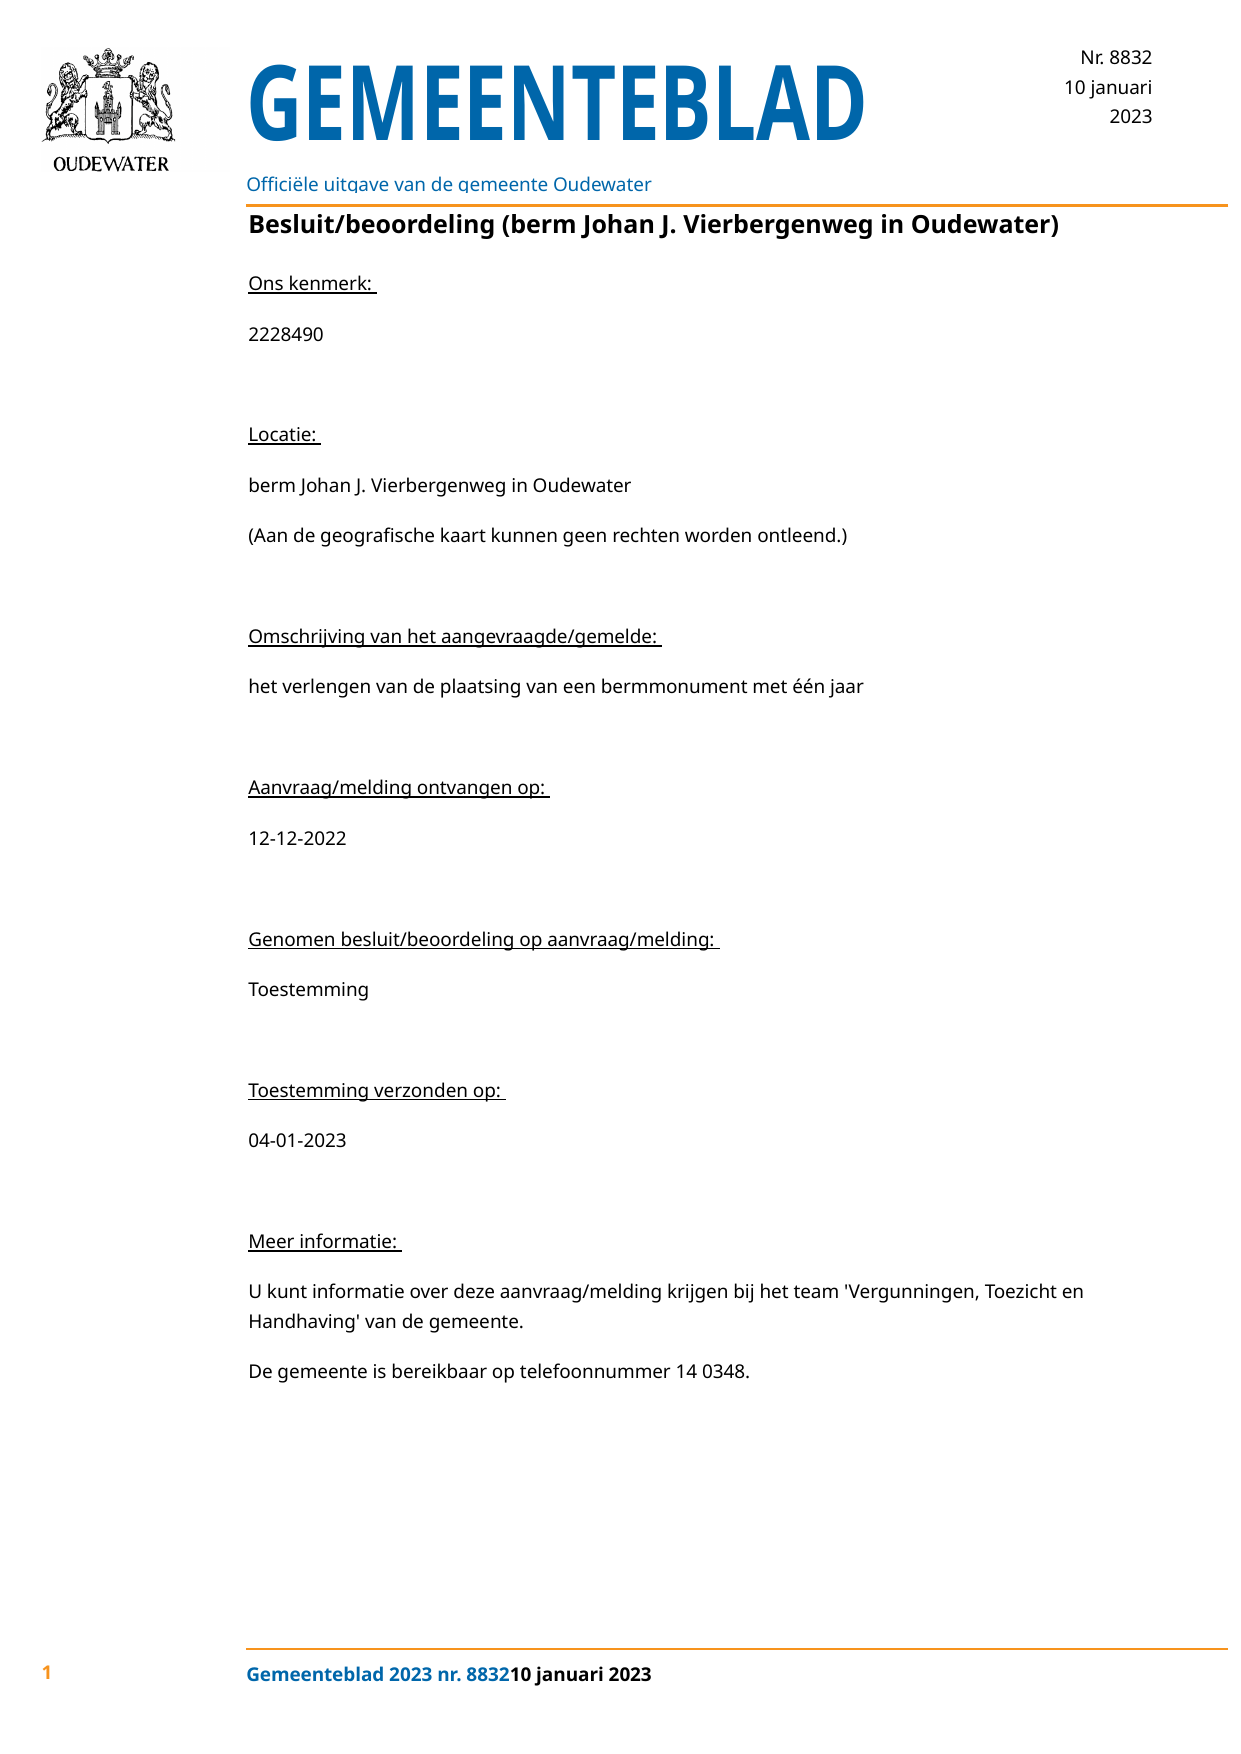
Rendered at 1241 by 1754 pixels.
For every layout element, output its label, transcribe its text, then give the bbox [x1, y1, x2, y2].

text Locatie: [248, 422, 1152, 447]
text Toestemming [248, 976, 1152, 1002]
text berm Johan J. Vierbergenweg in Oudewater [248, 472, 1152, 498]
text Besluit/beoordeling (berm Johan J. Vierbergenweg in Oudewater) [248, 207, 1152, 241]
text 04-01-2023 [248, 1127, 1152, 1153]
text het verlengen van de plaatsing van een bermmonument met één jaar [248, 674, 1152, 699]
text 2228490 [248, 321, 1152, 346]
text (Aan de geografische kaart kunnen geen rechten worden ontleend.) [248, 522, 1152, 548]
text Aanvraag/melding ontvangen op: [248, 774, 1152, 800]
text 12-12-2022 [248, 825, 1152, 851]
text Omschrijving van het aangevraagde/gemelde: [248, 623, 1152, 649]
text De gemeente is bereikbaar op telefoonnummer 14 0348. [248, 1359, 1152, 1384]
text Genomen besluit/beoordeling op aanvraag/melding: [248, 926, 1152, 951]
text Toestemming verzonden op: [248, 1077, 1152, 1103]
text U kunt informatie over deze aanvraag/melding krijgen bij het team 'Vergunningen, Toezicht en Handhaving' van de gemeente. [248, 1279, 1152, 1334]
text Meer informatie: [248, 1228, 1152, 1254]
picture [41, 47, 231, 172]
text Ons kenmerk: [248, 270, 1152, 296]
